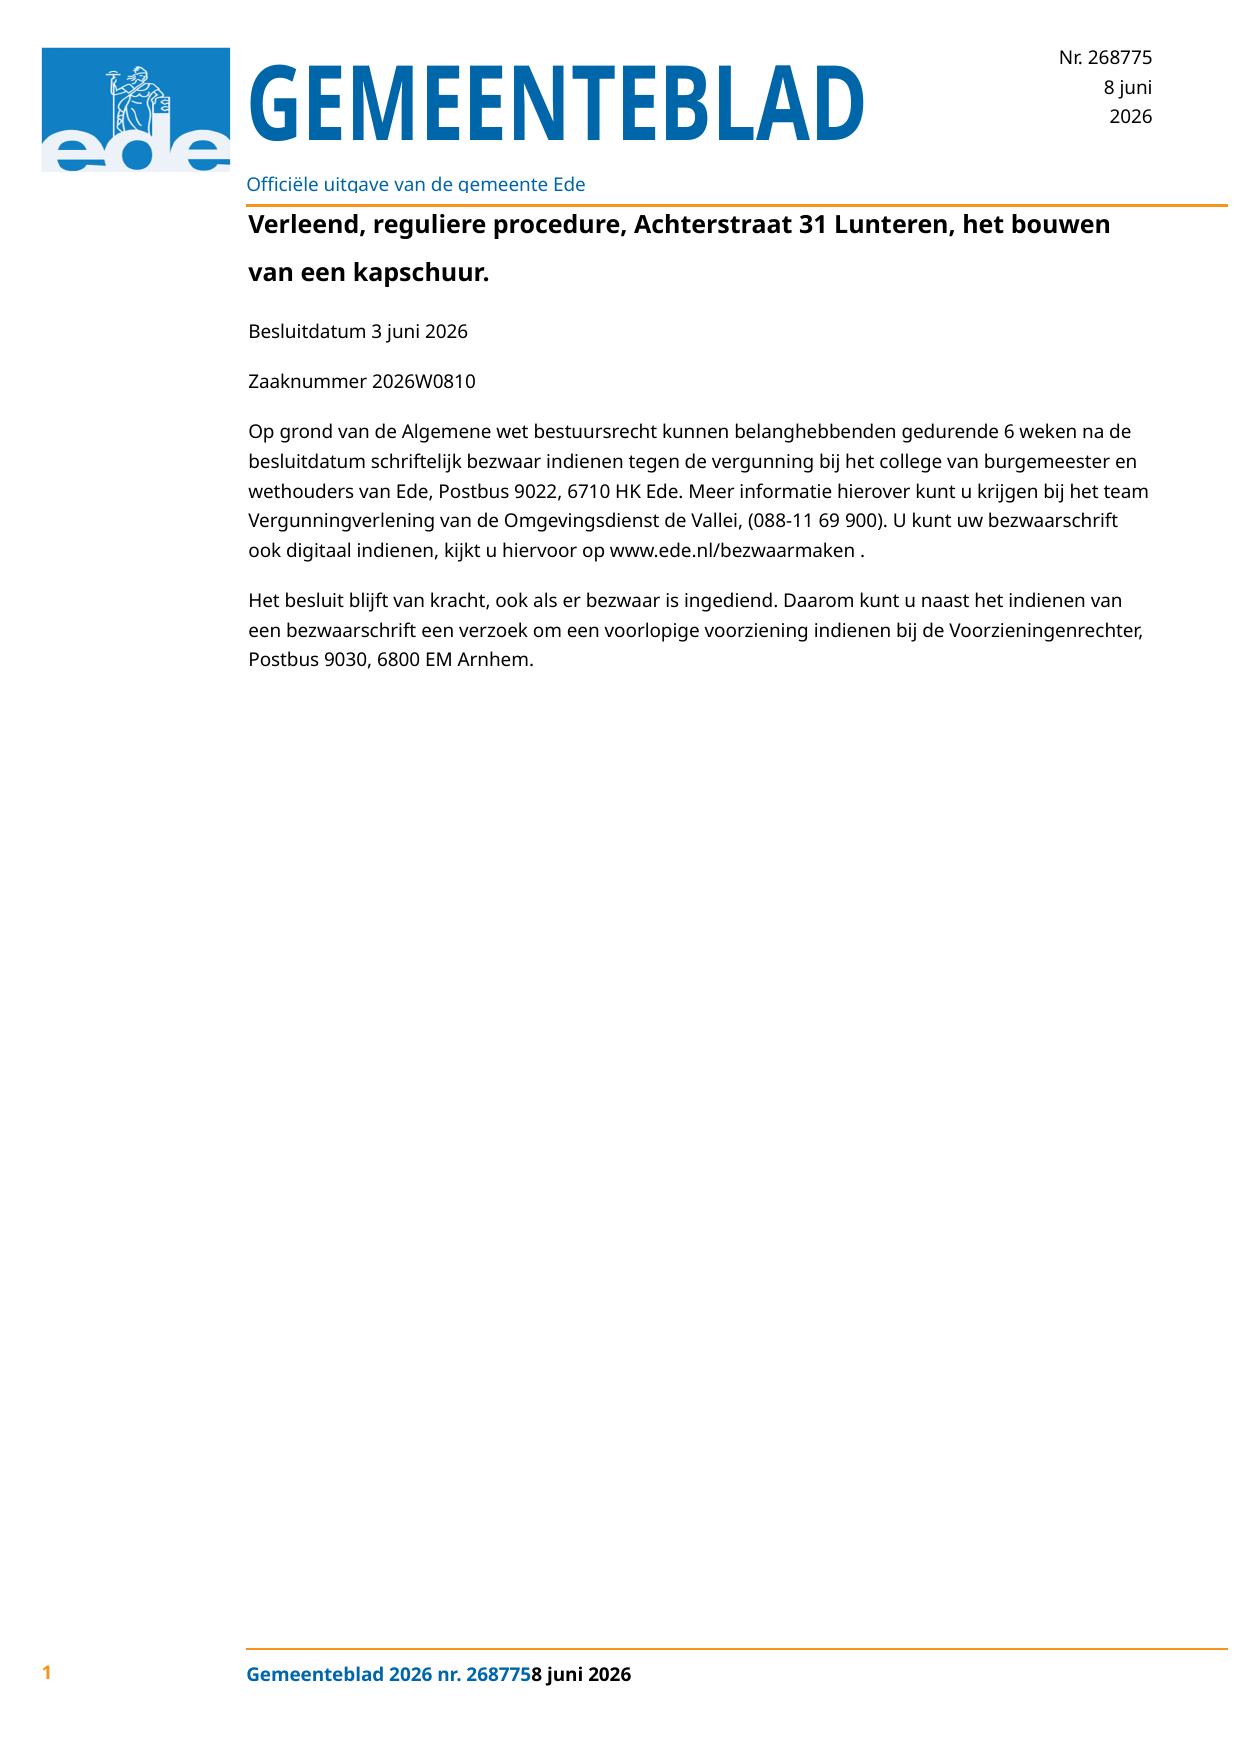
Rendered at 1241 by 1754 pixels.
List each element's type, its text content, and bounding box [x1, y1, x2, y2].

text Besluitdatum 3 juni 2026 [248, 318, 1152, 344]
text Verleend, reguliere procedure, Achterstraat 31 Lunteren, het bouwen van een kapschuur. [248, 207, 1152, 288]
picture [41, 47, 231, 172]
text Zaaknummer 2026W0810 [248, 368, 1152, 394]
text Het besluit blijft van kracht, ook als er bezwaar is ingediend. Daarom kunt u naast het indienen van een bezwaarschrift een verzoek om een voorlopige voorziening indienen bij de Voorzieningenrechter, Postbus 9030, 6800 EM Arnhem. [248, 587, 1152, 672]
text Op grond van de Algemene wet bestuursrecht kunnen belanghebbenden gedurende 6 weken na de besluitdatum schriftelijk bezwaar indienen tegen de vergunning bij het college van burgemeester en wethouders van Ede, Postbus 9022, 6710 HK Ede. Meer informatie hierover kunt u krijgen bij het team Vergunningverlening van de Omgevingsdienst de Vallei, (088-11 69 900). U kunt uw bezwaarschrift ook digitaal indienen, kijkt u hiervoor op www.ede.nl/bezwaarmaken . [248, 419, 1152, 563]
